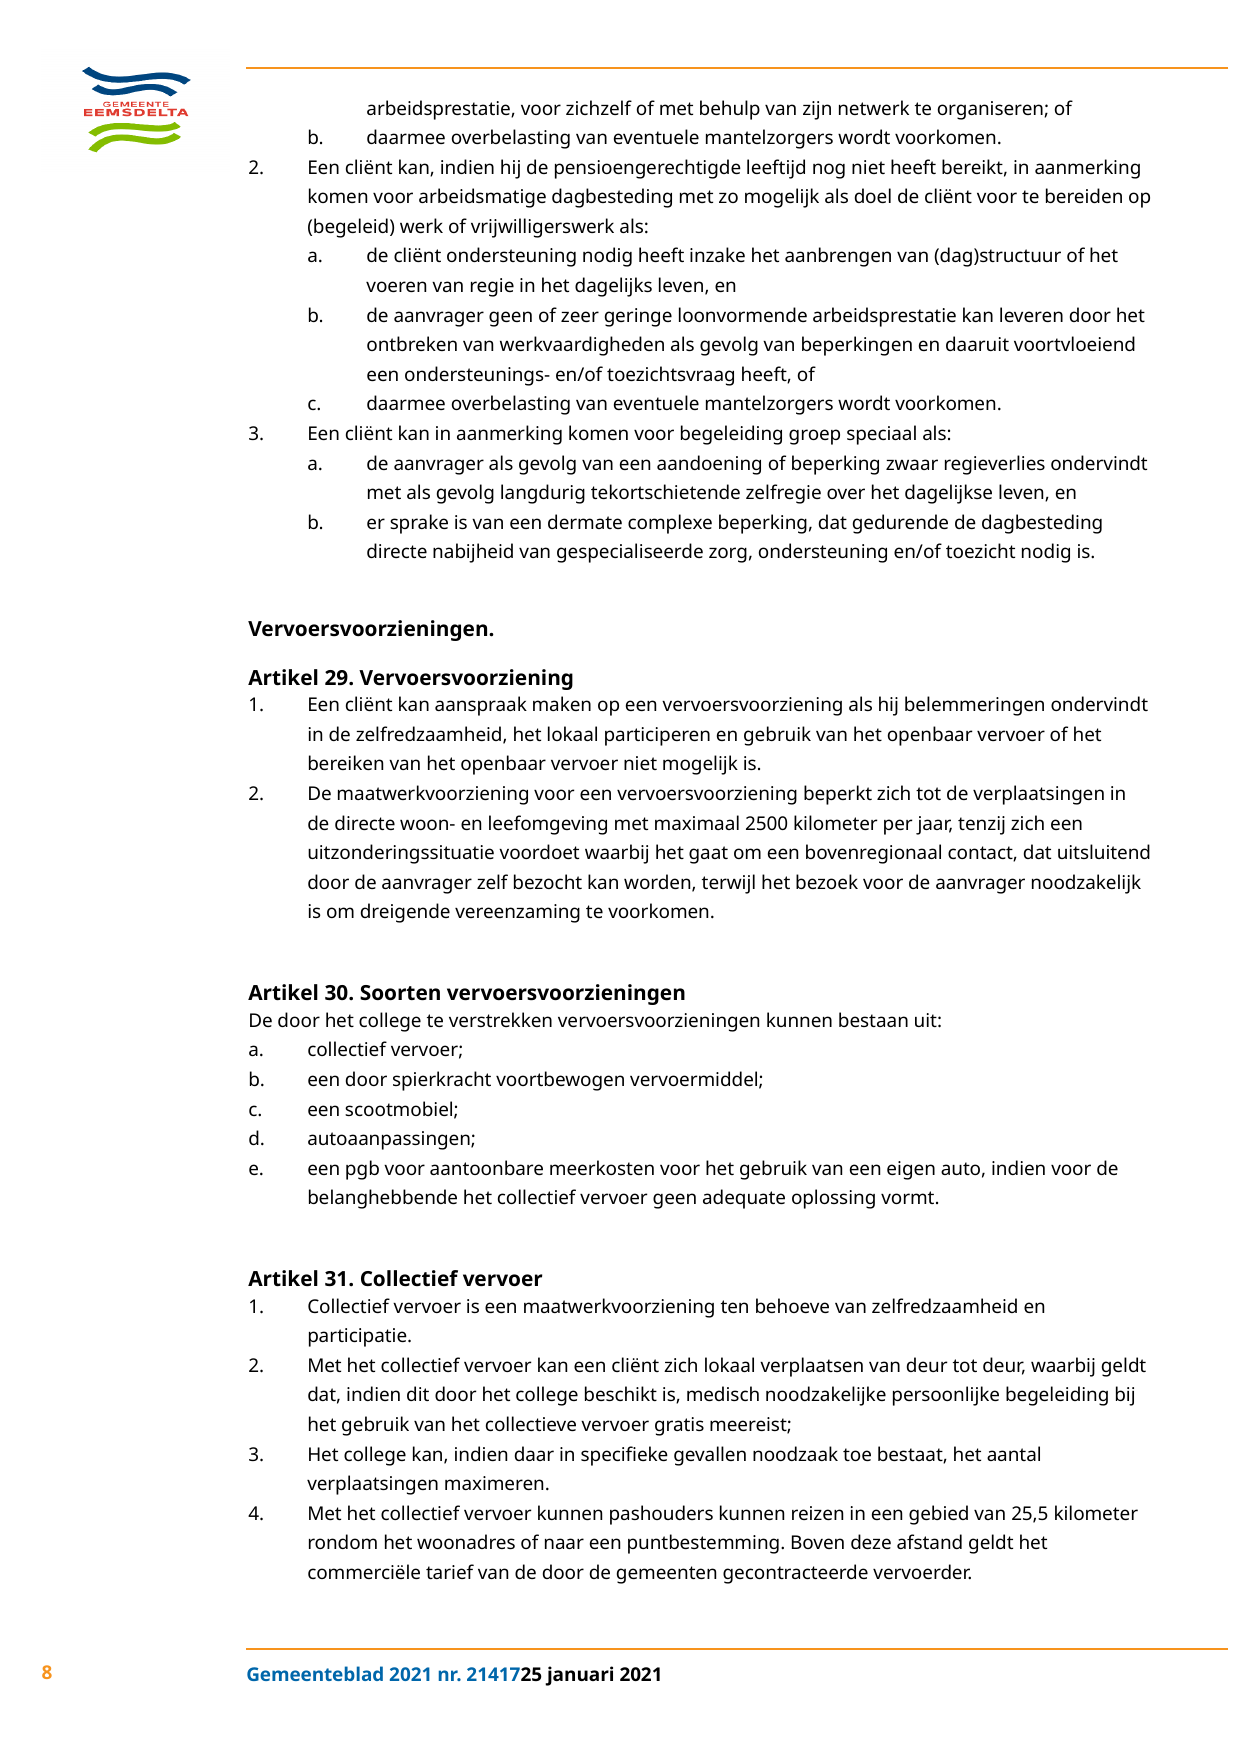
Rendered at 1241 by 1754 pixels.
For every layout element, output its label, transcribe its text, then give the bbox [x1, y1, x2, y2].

text Artikel 29. Vervoersvoorziening [248, 663, 1152, 691]
list autoaanpassingen; [248, 1125, 1152, 1151]
list arbeidsprestatie, voor zichzelf of met behulp van zijn netwerk te organiseren; of [307, 95, 1152, 121]
list de aanvrager geen of zeer geringe loonvormende arbeidsprestatie kan leveren door het ontbreken van werkvaardigheden als gevolg van beperkingen en daaruit voortvloeiend een ondersteunings- en/of toezichtsvraag heeft, of [307, 302, 1152, 387]
text Artikel 31. Collectief vervoer [248, 1264, 1152, 1293]
list daarmee overbelasting van eventuele mantelzorgers wordt voorkomen. [307, 391, 1152, 416]
list een pgb voor aantoonbare meerkosten voor het gebruik van een eigen auto, indien voor de belanghebbende het collectief vervoer geen adequate oplossing vormt. [248, 1155, 1152, 1210]
list Met het collectief vervoer kunnen pashouders kunnen reizen in een gebied van 25,5 kilometer rondom het woonadres of naar een puntbestemming. Boven deze afstand geldt het commerciële tarief van de door de gemeenten gecontracteerde vervoerder. [248, 1500, 1152, 1585]
list collectief vervoer; [248, 1037, 1152, 1062]
list de cliënt ondersteuning nodig heeft inzake het aanbrengen van (dag)structuur of het voeren van regie in het dagelijks leven, en [307, 243, 1152, 298]
list een scootmobiel; [248, 1096, 1152, 1121]
list Een cliënt kan in aanmerking komen voor begeleiding groep speciaal als: [248, 420, 1152, 446]
list Een cliënt kan aanspraak maken op een vervoersvoorziening als hij belemmeringen ondervindt in de zelfredzaamheid, het lokaal participeren en gebruik van het openbaar vervoer of het bereiken van het openbaar vervoer niet mogelijk is. [248, 691, 1152, 776]
list Collectief vervoer is een maatwerkvoorziening ten behoeve van zelfredzaamheid en participatie. [248, 1293, 1152, 1348]
list Het college kan, indien daar in specifieke gevallen noodzaak toe bestaat, het aantal verplaatsingen maximeren. [248, 1441, 1152, 1496]
text Vervoersvoorzieningen. [248, 614, 1152, 642]
list Een cliënt kan, indien hij de pensioengerechtigde leeftijd nog niet heeft bereikt, in aanmerking komen voor arbeidsmatige dagbesteding met zo mogelijk als doel de cliënt voor te bereiden op (begeleid) werk of vrijwilligerswerk als: [248, 154, 1152, 239]
list er sprake is van een dermate complexe beperking, dat gedurende de dagbesteding directe nabijheid van gespecialiseerde zorg, ondersteuning en/of toezicht nodig is. [307, 509, 1152, 564]
text De door het college te verstrekken vervoersvoorzieningen kunnen bestaan uit: [248, 1007, 1152, 1033]
list Met het collectief vervoer kan een cliënt zich lokaal verplaatsen van deur tot deur, waarbij geldt dat, indien dit door het college beschikt is, medisch noodzakelijke persoonlijke begeleiding bij het gebruik van het collectieve vervoer gratis meereist; [248, 1352, 1152, 1437]
list daarmee overbelasting van eventuele mantelzorgers wordt voorkomen. [307, 124, 1152, 150]
picture [41, 47, 231, 172]
list De maatwerkvoorziening voor een vervoersvoorziening beperkt zich tot de verplaatsingen in de directe woon- en leefomgeving met maximaal 2500 kilometer per jaar, tenzij zich een uitzonderingssituatie voordoet waarbij het gaat om een bovenregionaal contact, dat uitsluitend door de aanvrager zelf bezocht kan worden, terwijl het bezoek voor de aanvrager noodzakelijk is om dreigende vereenzaming te voorkomen. [248, 780, 1152, 924]
list een door spierkracht voortbewogen vervoermiddel; [248, 1066, 1152, 1092]
text Artikel 30. Soorten vervoersvoorzieningen [248, 978, 1152, 1007]
list de aanvrager als gevolg van een aandoening of beperking zwaar regieverlies ondervindt met als gevolg langdurig tekortschietende zelfregie over het dagelijkse leven, en [307, 450, 1152, 505]
